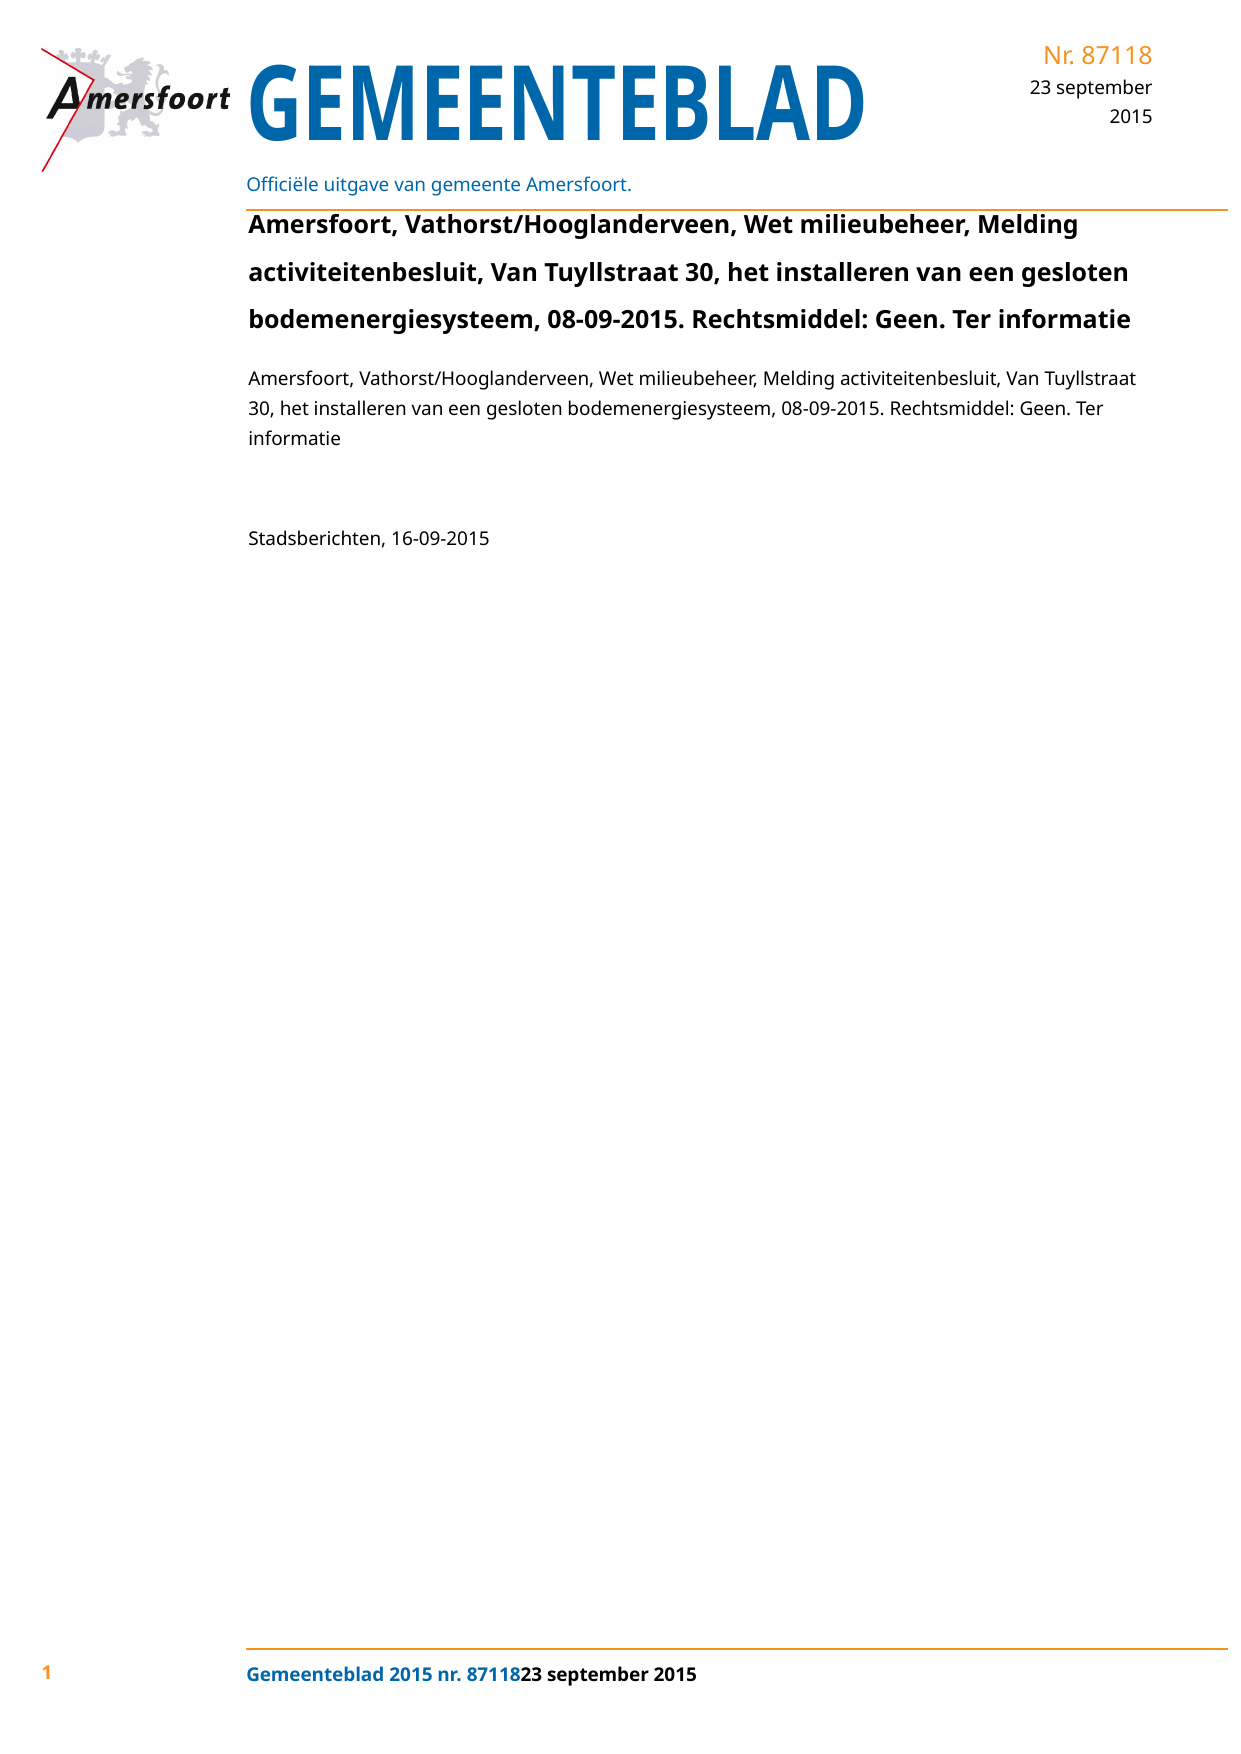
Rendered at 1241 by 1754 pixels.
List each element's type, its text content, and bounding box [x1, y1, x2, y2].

text Stadsberichten, 16-09-2015 [248, 526, 1152, 551]
text Amersfoort, Vathorst/Hooglanderveen, Wet milieubeheer, Melding activiteitenbesluit, Van Tuyllstraat 30, het installeren van een gesloten bodemenergiesysteem, 08-09-2015. Rechtsmiddel: Geen. Ter informatie [248, 366, 1152, 450]
text Amersfoort, Vathorst/Hooglanderveen, Wet milieubeheer, Melding activiteitenbesluit, Van Tuyllstraat 30, het installeren van een gesloten bodemenergiesysteem, 08-09-2015. Rechtsmiddel: Geen. Ter informatie [248, 211, 1152, 336]
picture [41, 47, 231, 172]
